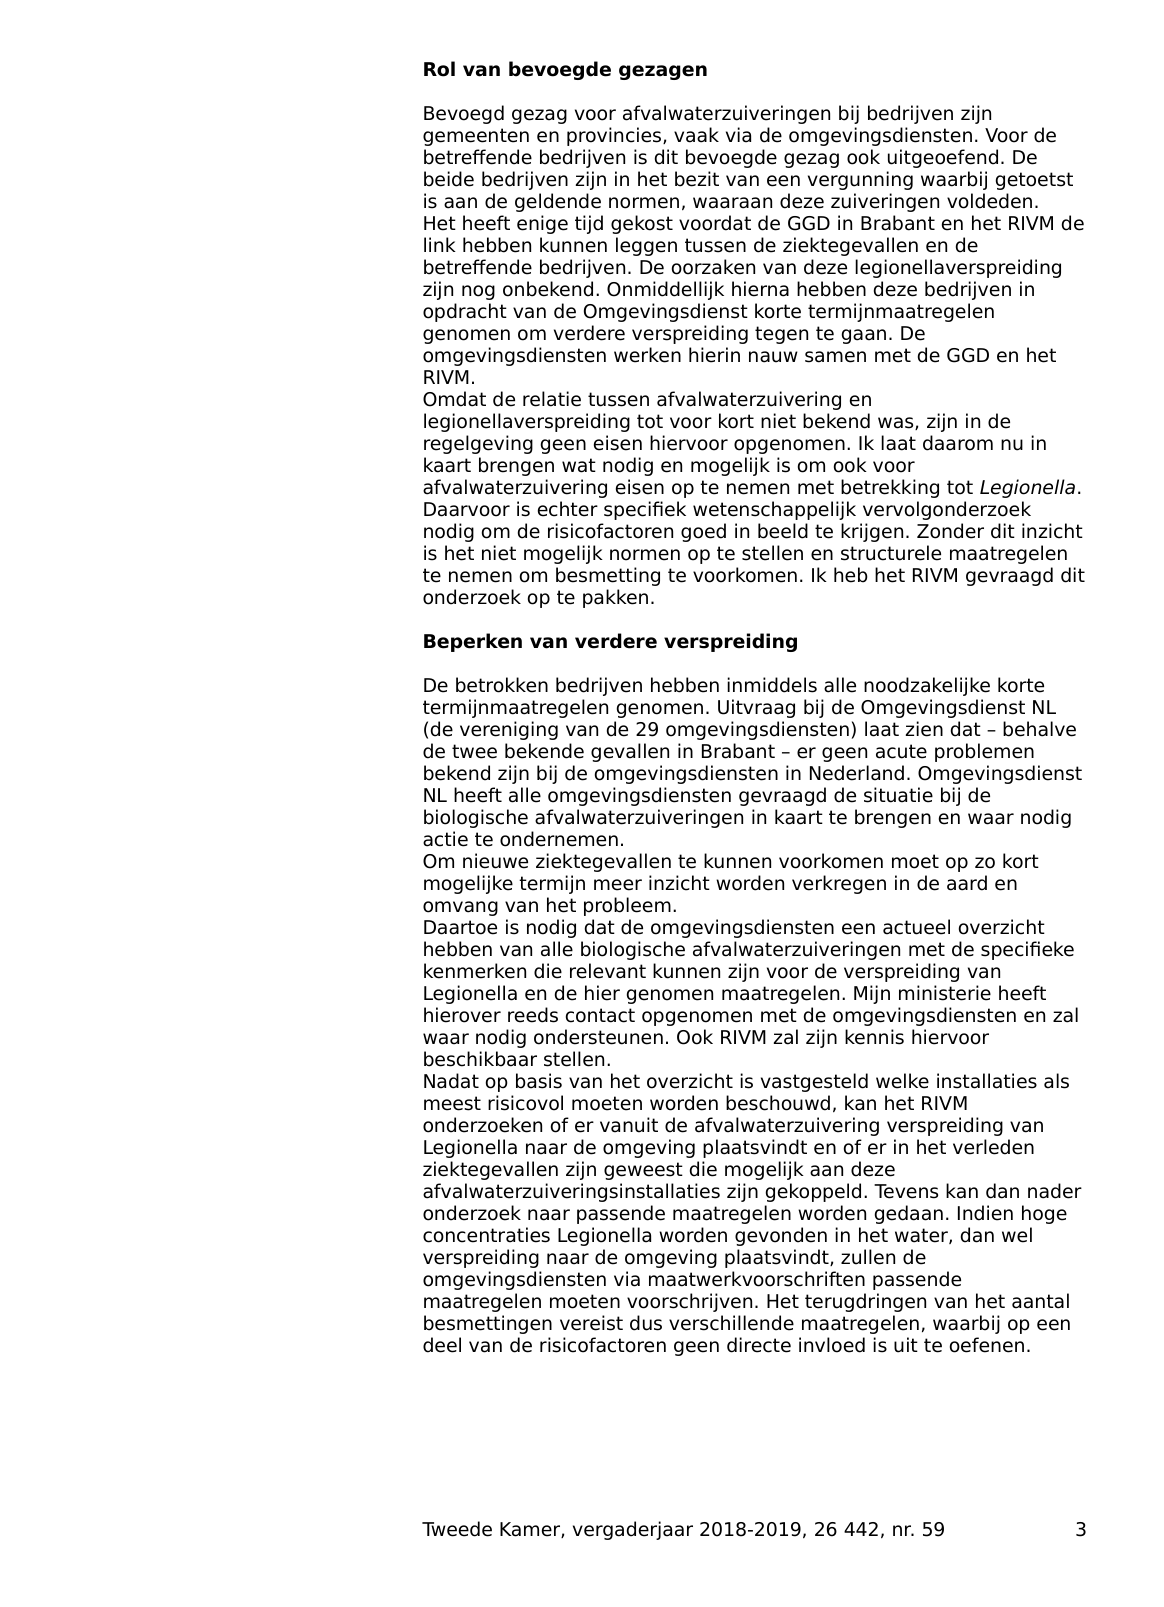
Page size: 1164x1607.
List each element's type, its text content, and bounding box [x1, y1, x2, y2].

text Omdat de relatie tussen afvalwaterzuivering en legionellaverspreiding tot voor kort niet bekend was, zijn in de regelgeving geen eisen hiervoor opgenomen. Ik laat daarom nu in kaart brengen wat nodig en mogelijk is om ook voor afvalwaterzuivering eisen op te nemen met betrekking tot Legionella. Daarvoor is echter specifiek wetenschappelijk vervolgonderzoek nodig om de risicofactoren goed in beeld te krijgen. Zonder dit inzicht is het niet mogelijk normen op te stellen en structurele maatregelen te nemen om besmetting te voorkomen. Ik heb het RIVM gevraagd dit onderzoek op te pakken. [422, 389, 1087, 609]
text Daartoe is nodig dat de omgevingsdiensten een actueel overzicht hebben van alle biologische afvalwaterzuiveringen met de specifieke kenmerken die relevant kunnen zijn voor de verspreiding van Legionella en de hier genomen maatregelen. Mijn ministerie heeft hierover reeds contact opgenomen met de omgevingsdiensten en zal waar nodig ondersteunen. Ook RIVM zal zijn kennis hiervoor beschikbaar stellen. [422, 917, 1087, 1071]
text Bevoegd gezag voor afvalwaterzuiveringen bij bedrijven zijn gemeenten en provincies, vaak via de omgevingsdiensten. Voor de betreffende bedrijven is dit bevoegde gezag ook uitgeoefend. De beide bedrijven zijn in het bezit van een vergunning waarbij getoetst is aan de geldende normen, waaraan deze zuiveringen voldeden. [422, 103, 1087, 213]
text Het heeft enige tijd gekost voordat de GGD in Brabant en het RIVM de link hebben kunnen leggen tussen de ziektegevallen en de betreffende bedrijven. De oorzaken van deze legionellaverspreiding zijn nog onbekend. Onmiddellijk hierna hebben deze bedrijven in opdracht van de Omgevingsdienst korte termijnmaatregelen genomen om verdere verspreiding tegen te gaan. De omgevingsdiensten werken hierin nauw samen met de GGD en het RIVM. [422, 213, 1087, 389]
text Nadat op basis van het overzicht is vastgesteld welke installaties als meest risicovol moeten worden beschouwd, kan het RIVM onderzoeken of er vanuit de afvalwaterzuivering verspreiding van Legionella naar de omgeving plaatsvindt en of er in het verleden ziektegevallen zijn geweest die mogelijk aan deze afvalwaterzuiveringsinstallaties zijn gekoppeld. Tevens kan dan nader onderzoek naar passende maatregelen worden gedaan. Indien hoge concentraties Legionella worden gevonden in het water, dan wel verspreiding naar de omgeving plaatsvindt, zullen de omgevingsdiensten via maatwerkvoorschriften passende maatregelen moeten voorschrijven. Het terugdringen van het aantal besmettingen vereist dus verschillende maatregelen, waarbij op een deel van de risicofactoren geen directe invloed is uit te oefenen. [422, 1071, 1087, 1356]
text De betrokken bedrijven hebben inmiddels alle noodzakelijke korte termijnmaatregelen genomen. Uitvraag bij de Omgevingsdienst NL (de vereniging van de 29 omgevingsdiensten) laat zien dat – behalve de twee bekende gevallen in Brabant – er geen acute problemen bekend zijn bij de omgevingsdiensten in Nederland. Omgevingsdienst NL heeft alle omgevingsdiensten gevraagd de situatie bij de biologische afvalwaterzuiveringen in kaart te brengen en waar nodig actie te ondernemen. [422, 675, 1087, 851]
text Om nieuwe ziektegevallen te kunnen voorkomen moet op zo kort mogelijke termijn meer inzicht worden verkregen in de aard en omvang van het probleem. [422, 851, 1087, 917]
subtitle Rol van bevoegde gezagen [422, 59, 1087, 81]
subtitle Beperken van verdere verspreiding [422, 631, 1087, 653]
